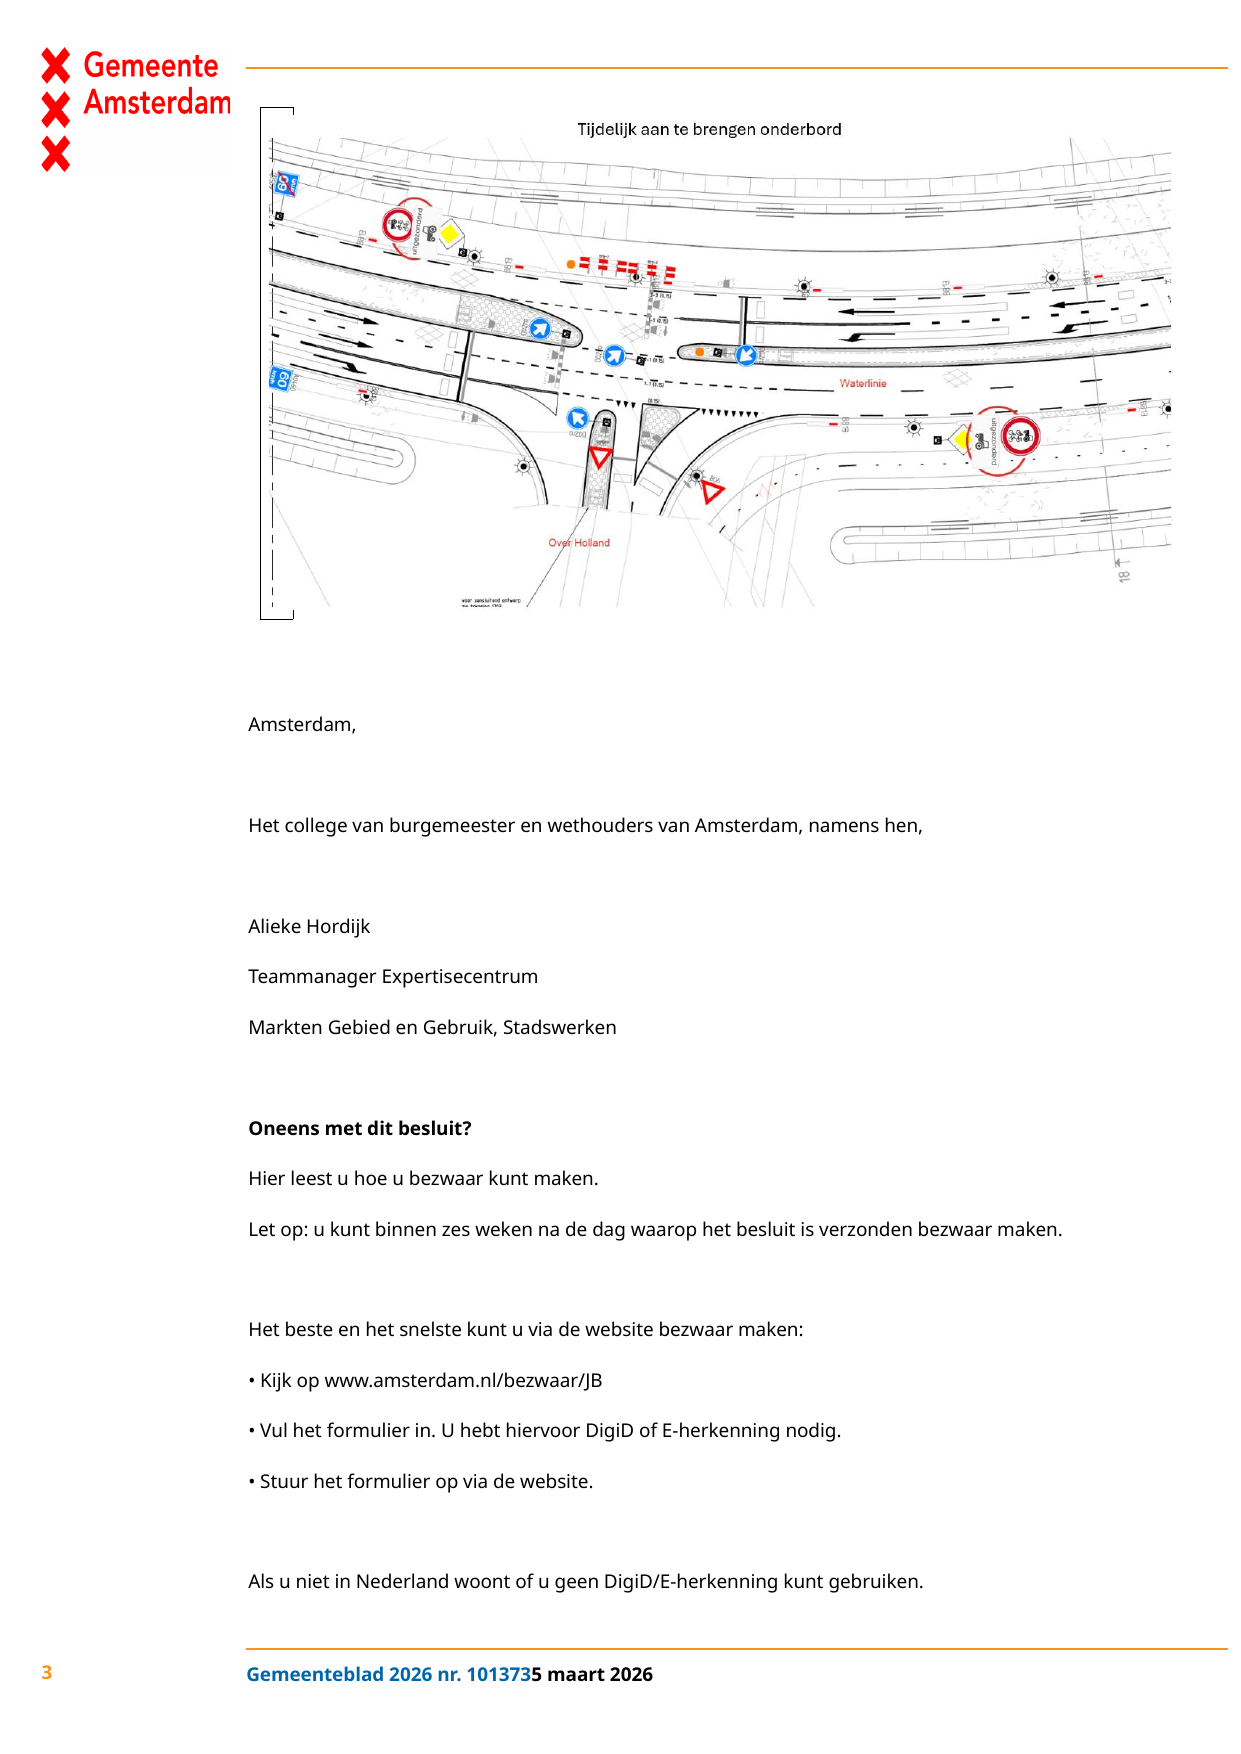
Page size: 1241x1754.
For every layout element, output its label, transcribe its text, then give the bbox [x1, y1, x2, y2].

text • Stuur het formulier op via de website. [248, 1468, 1152, 1493]
text Als u niet in Nederland woont of u geen DigiD/E-herkenning kunt gebruiken. [248, 1569, 1152, 1594]
picture [41, 47, 231, 172]
text • Vul het formulier in. U hebt hiervoor DigiD of E-herkenning nodig. [248, 1417, 1152, 1443]
text Alieke Hordijk [248, 913, 1152, 939]
picture [268, 115, 1173, 610]
text Het beste en het snelste kunt u via de website bezwaar maken: [248, 1317, 1152, 1342]
text Hier leest u hoe u bezwaar kunt maken. [248, 1165, 1152, 1191]
text • Kijk op www.amsterdam.nl/bezwaar/JB [248, 1367, 1152, 1393]
text Markten Gebied en Gebruik, Stadswerken [248, 1014, 1152, 1040]
text Teammanager Expertisecentrum [248, 964, 1152, 989]
text Amsterdam, [248, 712, 1152, 737]
text Oneens met dit besluit? [248, 1115, 1152, 1141]
text Let op: u kunt binnen zes weken na de dag waarop het besluit is verzonden bezwaar maken. [248, 1216, 1152, 1241]
text Het college van burgemeester en wethouders van Amsterdam, namens hen, [248, 812, 1152, 838]
